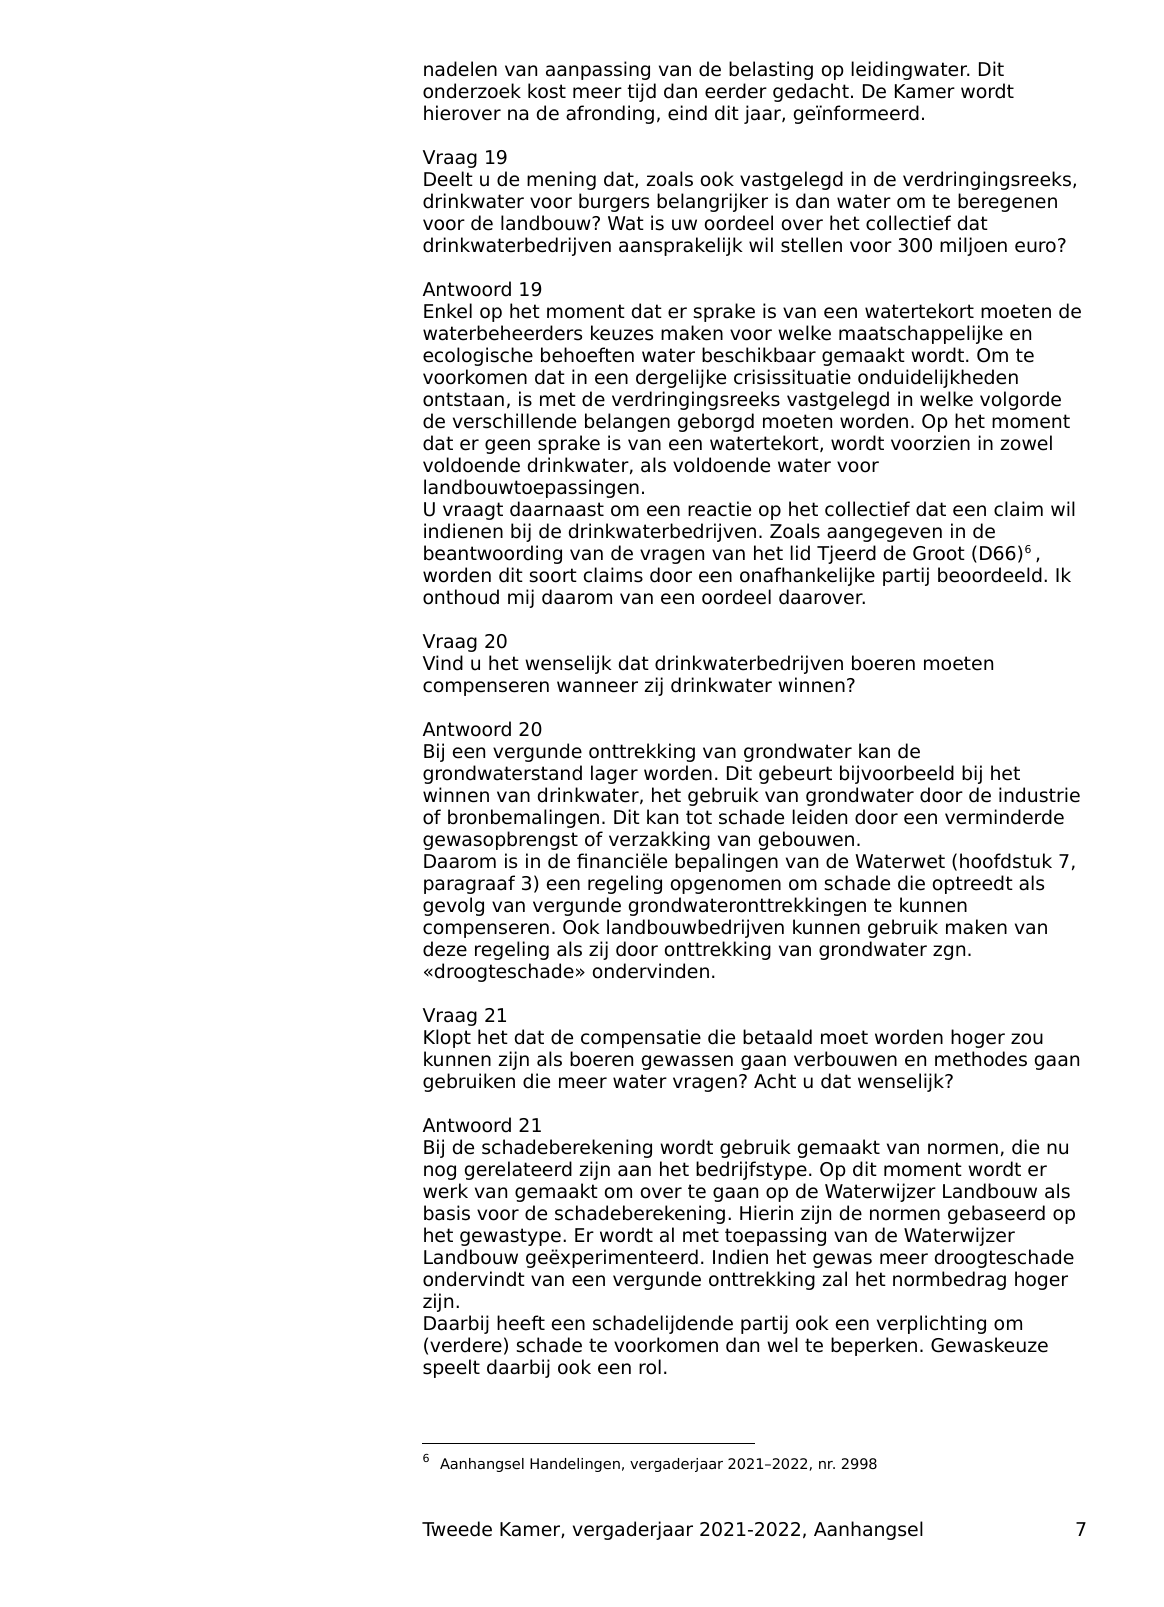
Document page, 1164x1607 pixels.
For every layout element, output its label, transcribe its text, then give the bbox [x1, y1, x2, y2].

text Vraag 20 [422, 631, 1087, 653]
text Daarom is in de financiële bepalingen van de Waterwet (hoofdstuk 7, paragraaf 3) een regeling opgenomen om schade die optreedt als gevolg van vergunde grondwateronttrekkingen te kunnen compenseren. Ook landbouwbedrijven kunnen gebruik maken van deze regeling als zij door onttrekking van grondwater zgn. «droogteschade» ondervinden. [422, 851, 1087, 983]
text Vraag 19 [422, 147, 1087, 169]
text Vind u het wenselijk dat drinkwaterbedrijven boeren moeten compenseren wanneer zij drinkwater winnen? [422, 653, 1087, 697]
text nadelen van aanpassing van de belasting op leidingwater. Dit onderzoek kost meer tijd dan eerder gedacht. De Kamer wordt hierover na de afronding, eind dit jaar, geïnformeerd. [422, 59, 1087, 125]
text Bij een vergunde onttrekking van grondwater kan de grondwaterstand lager worden. Dit gebeurt bijvoorbeeld bij het winnen van drinkwater, het gebruik van grondwater door de industrie of bronbemalingen. Dit kan tot schade leiden door een verminderde gewasopbrengst of verzakking van gebouwen. [422, 741, 1087, 851]
text U vraagt daarnaast om een reactie op het collectief dat een claim wil indienen bij de drinkwaterbedrijven. Zoals aangegeven in de beantwoording van de vragen van het lid Tjeerd de Groot (D66), worden dit soort claims door een onafhankelijke partij beoordeeld. Ik onthoud mij daarom van een oordeel daarover. [422, 499, 1087, 609]
text Antwoord 20 [422, 719, 1087, 741]
text Vraag 21 [422, 1005, 1087, 1027]
text Antwoord 19 [422, 279, 1087, 301]
text Klopt het dat de compensatie die betaald moet worden hoger zou kunnen zijn als boeren gewassen gaan verbouwen en methodes gaan gebruiken die meer water vragen? Acht u dat wenselijk? [422, 1027, 1087, 1093]
text Bij de schadeberekening wordt gebruik gemaakt van normen, die nu nog gerelateerd zijn aan het bedrijfstype. Op dit moment wordt er werk van gemaakt om over te gaan op de Waterwijzer Landbouw als basis voor de schadeberekening. Hierin zijn de normen gebaseerd op het gewastype. Er wordt al met toepassing van de Waterwijzer Landbouw geëxperimenteerd. Indien het gewas meer droogteschade ondervindt van een vergunde onttrekking zal het normbedrag hoger zijn. [422, 1137, 1087, 1313]
text Aanhangsel Handelingen, vergaderjaar 2021–2022, nr. 2998 [422, 1452, 1087, 1474]
text Antwoord 21 [422, 1115, 1087, 1137]
text Deelt u de mening dat, zoals ook vastgelegd in de verdringingsreeks, drinkwater voor burgers belangrijker is dan water om te beregenen voor de landbouw? Wat is uw oordeel over het collectief dat drinkwaterbedrijven aansprakelijk wil stellen voor 300 miljoen euro? [422, 169, 1087, 257]
text Daarbij heeft een schadelijdende partij ook een verplichting om (verdere) schade te voorkomen dan wel te beperken. Gewaskeuze speelt daarbij ook een rol. [422, 1313, 1087, 1379]
text Enkel op het moment dat er sprake is van een watertekort moeten de waterbeheerders keuzes maken voor welke maatschappelijke en ecologische behoeften water beschikbaar gemaakt wordt. Om te voorkomen dat in een dergelijke crisissituatie onduidelijkheden ontstaan, is met de verdringingsreeks vastgelegd in welke volgorde de verschillende belangen geborgd moeten worden. Op het moment dat er geen sprake is van een watertekort, wordt voorzien in zowel voldoende drinkwater, als voldoende water voor landbouwtoepassingen. [422, 301, 1087, 499]
